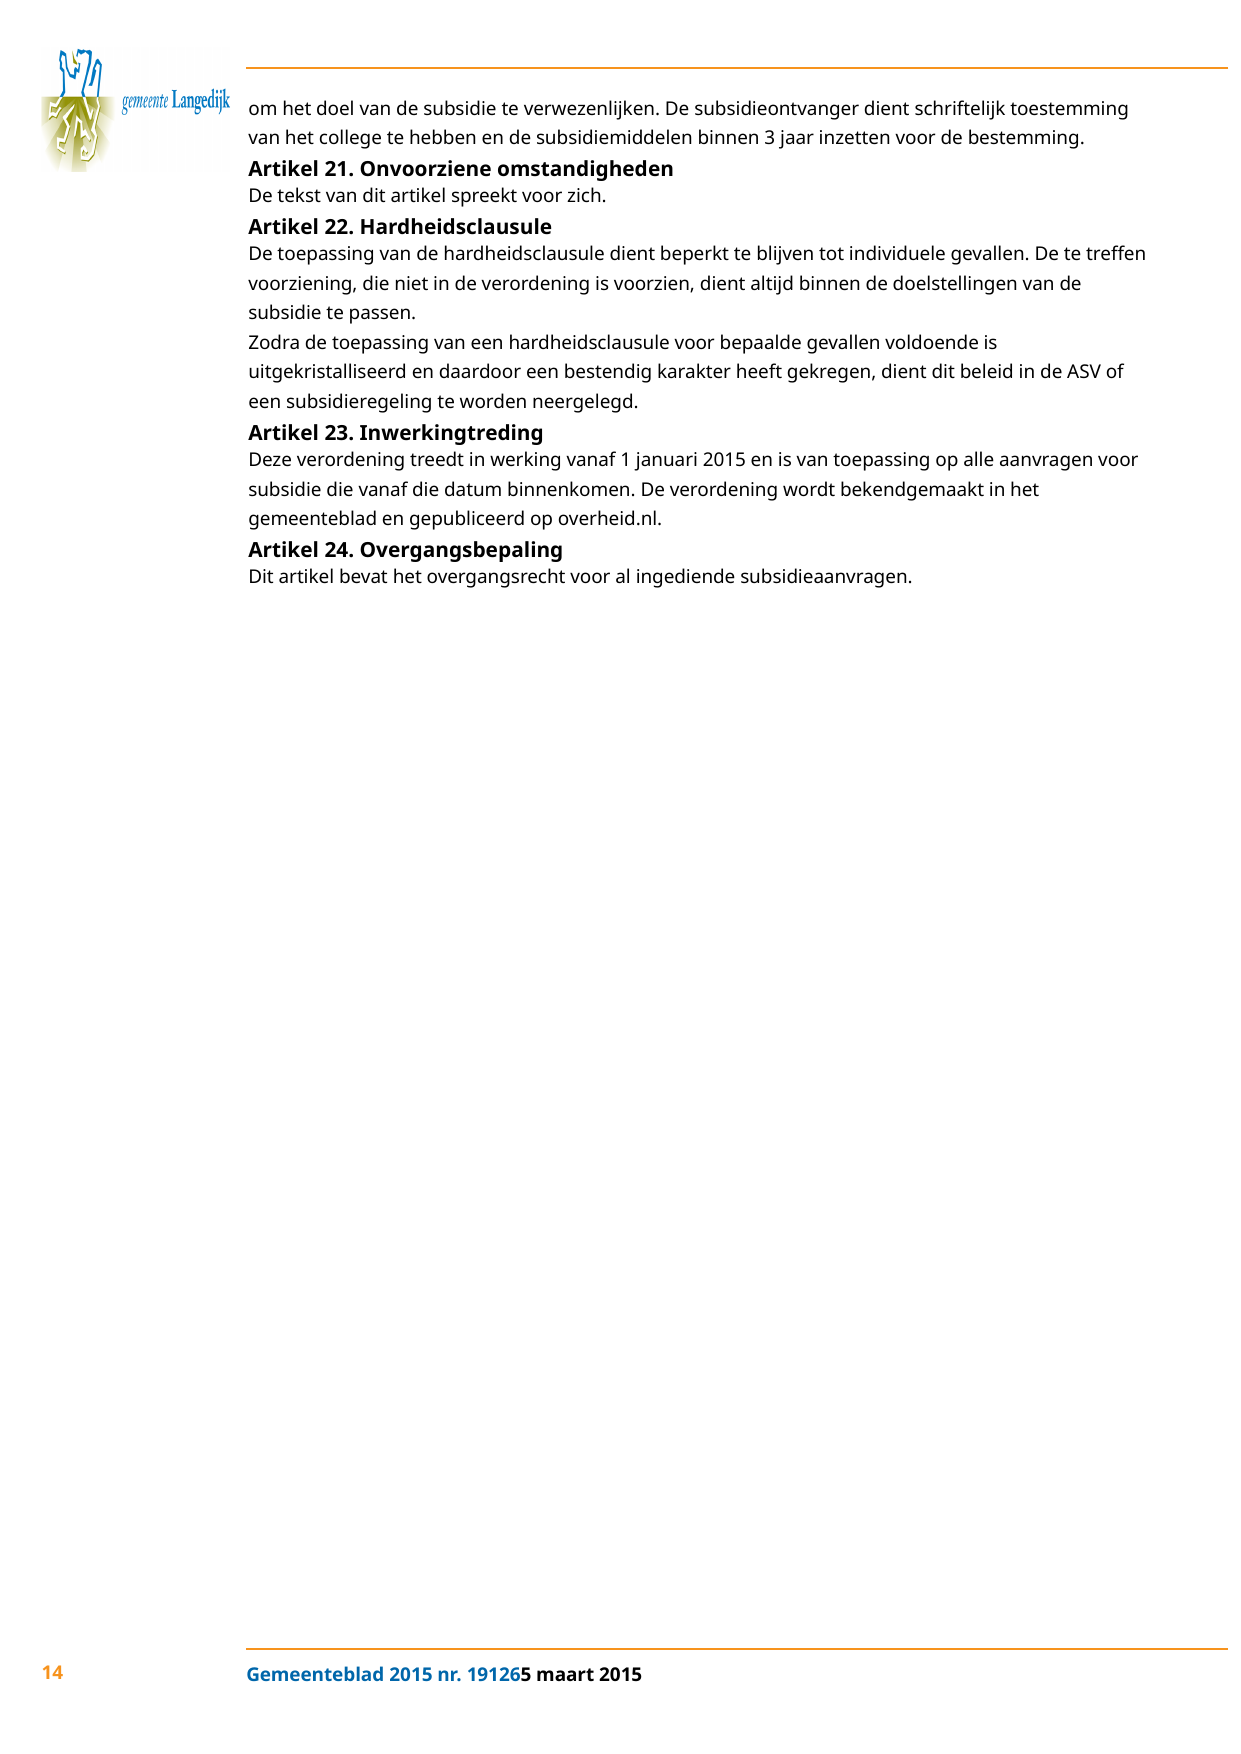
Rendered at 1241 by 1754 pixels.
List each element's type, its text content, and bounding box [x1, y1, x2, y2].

text Artikel 22. Hardheidsclausule [248, 212, 1152, 240]
text Zodra de toepassing van een hardheidsclausule voor bepaalde gevallen voldoende is uitgekristalliseerd en daardoor een bestendig karakter heeft gekregen, dient dit beleid in de ASV of een subsidieregeling te worden neergelegd. [248, 329, 1152, 414]
text Artikel 21. Onvoorziene omstandigheden [248, 154, 1152, 182]
text Artikel 24. Overgangsbepaling [248, 535, 1152, 563]
text Deze verordening treedt in werking vanaf 1 januari 2015 en is van toepassing op alle aanvragen voor subsidie die vanaf die datum binnenkomen. De verordening wordt bekendgemaakt in het gemeenteblad en gepubliceerd op overheid.nl. [248, 446, 1152, 531]
picture [41, 47, 231, 172]
text De tekst van dit artikel spreekt voor zich. [248, 182, 1152, 208]
text Artikel 23. Inwerkingtreding [248, 418, 1152, 446]
text Dit artikel bevat het overgangsrecht voor al ingediende subsidieaanvragen. [248, 563, 1152, 589]
text om het doel van de subsidie te verwezenlijken. De subsidieontvanger dient schriftelijk toestemming van het college te hebben en de subsidiemiddelen binnen 3 jaar inzetten voor de bestemming. [248, 95, 1152, 150]
text De toepassing van de hardheidsclausule dient beperkt te blijven tot individuele gevallen. De te treffen voorziening, die niet in de verordening is voorzien, dient altijd binnen de doelstellingen van de subsidie te passen. [248, 240, 1152, 325]
